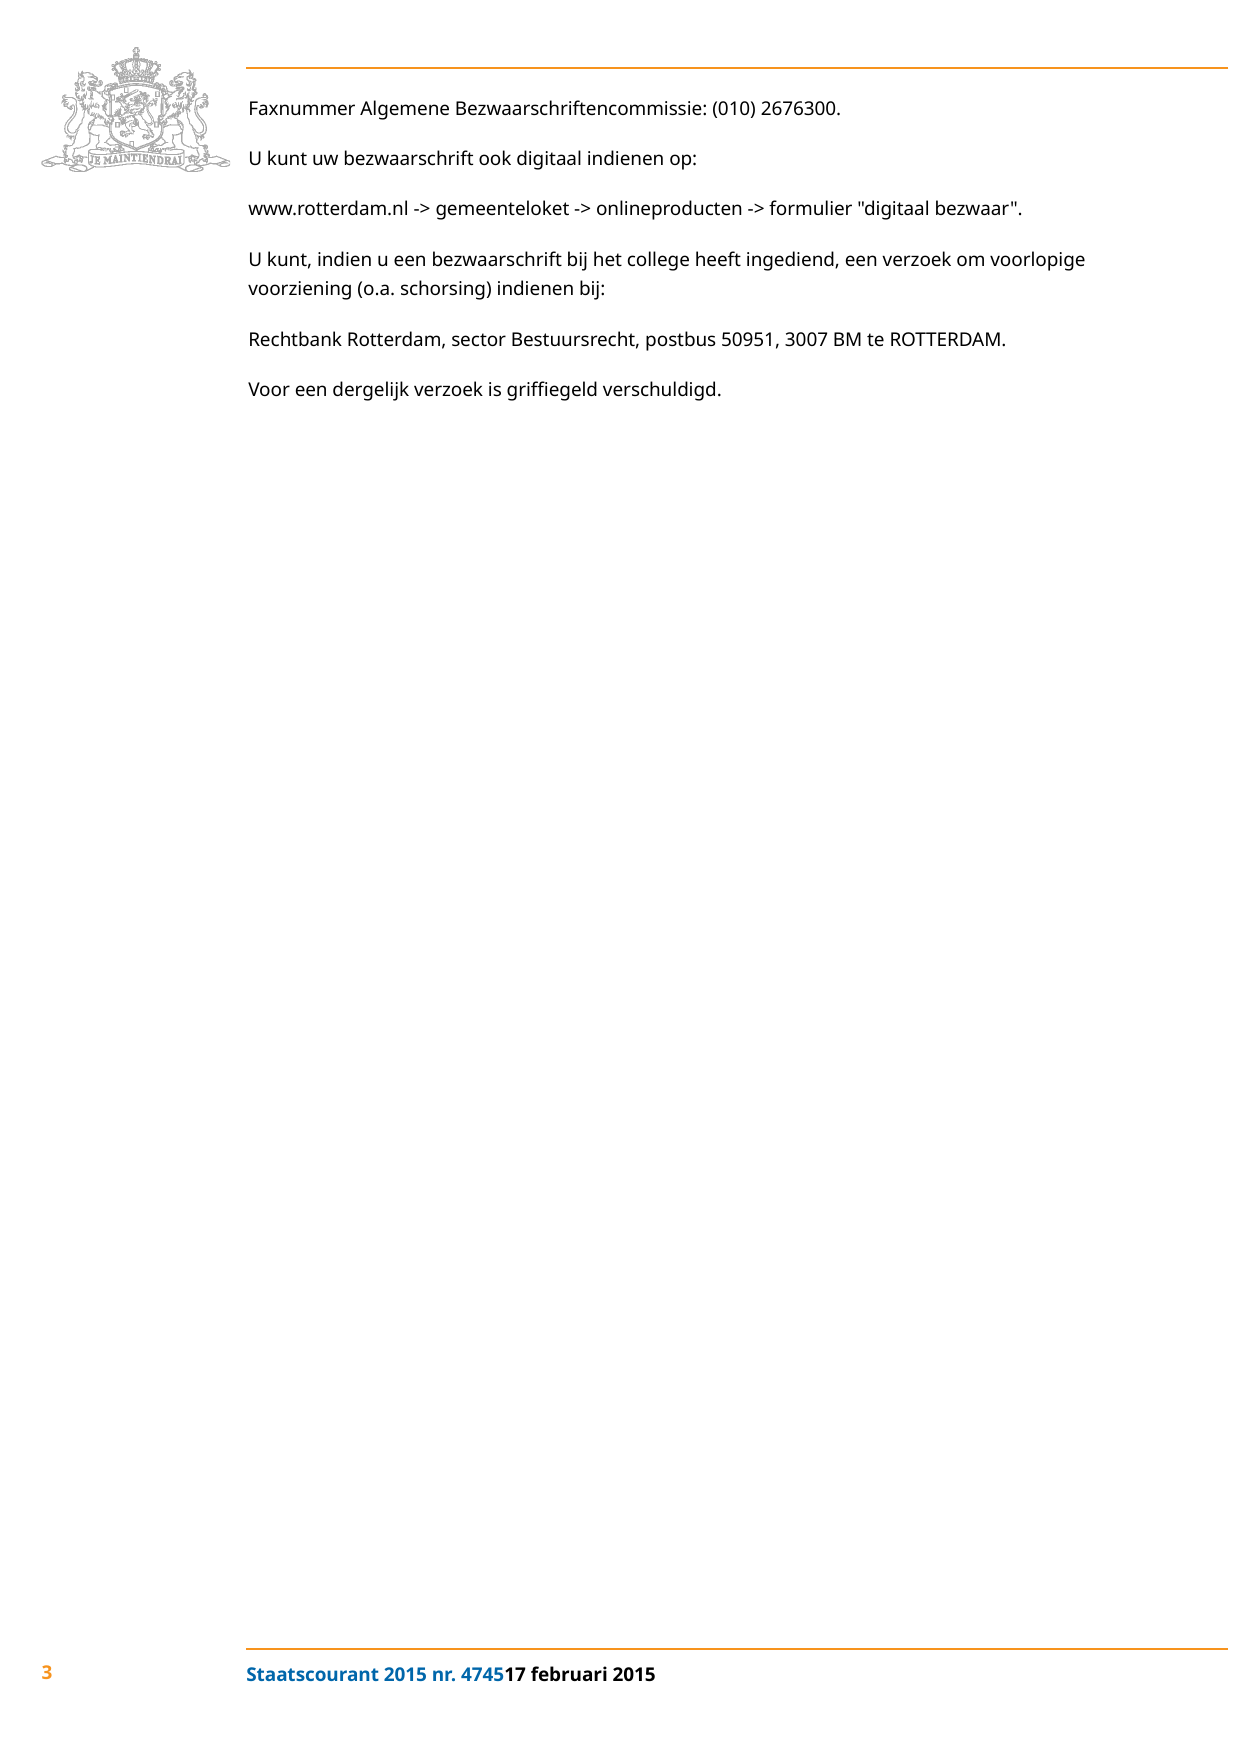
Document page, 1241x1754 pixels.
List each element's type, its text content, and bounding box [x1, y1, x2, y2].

text www.rotterdam.nl -> gemeenteloket -> onlineproducten -> formulier "digitaal bezwaar". [248, 196, 1152, 221]
text Rechtbank Rotterdam, sector Bestuursrecht, postbus 50951, 3007 BM te ROTTERDAM. [248, 326, 1152, 352]
text Voor een dergelijk verzoek is griffiegeld verschuldigd. [248, 376, 1152, 402]
text U kunt uw bezwaarschrift ook digitaal indienen op: [248, 145, 1152, 171]
picture [41, 47, 231, 172]
text Faxnummer Algemene Bezwaarschriftencommissie: (010) 2676300. [248, 95, 1152, 121]
text U kunt, indien u een bezwaarschrift bij het college heeft ingediend, een verzoek om voorlopige voorziening (o.a. schorsing) indienen bij: [248, 246, 1152, 301]
